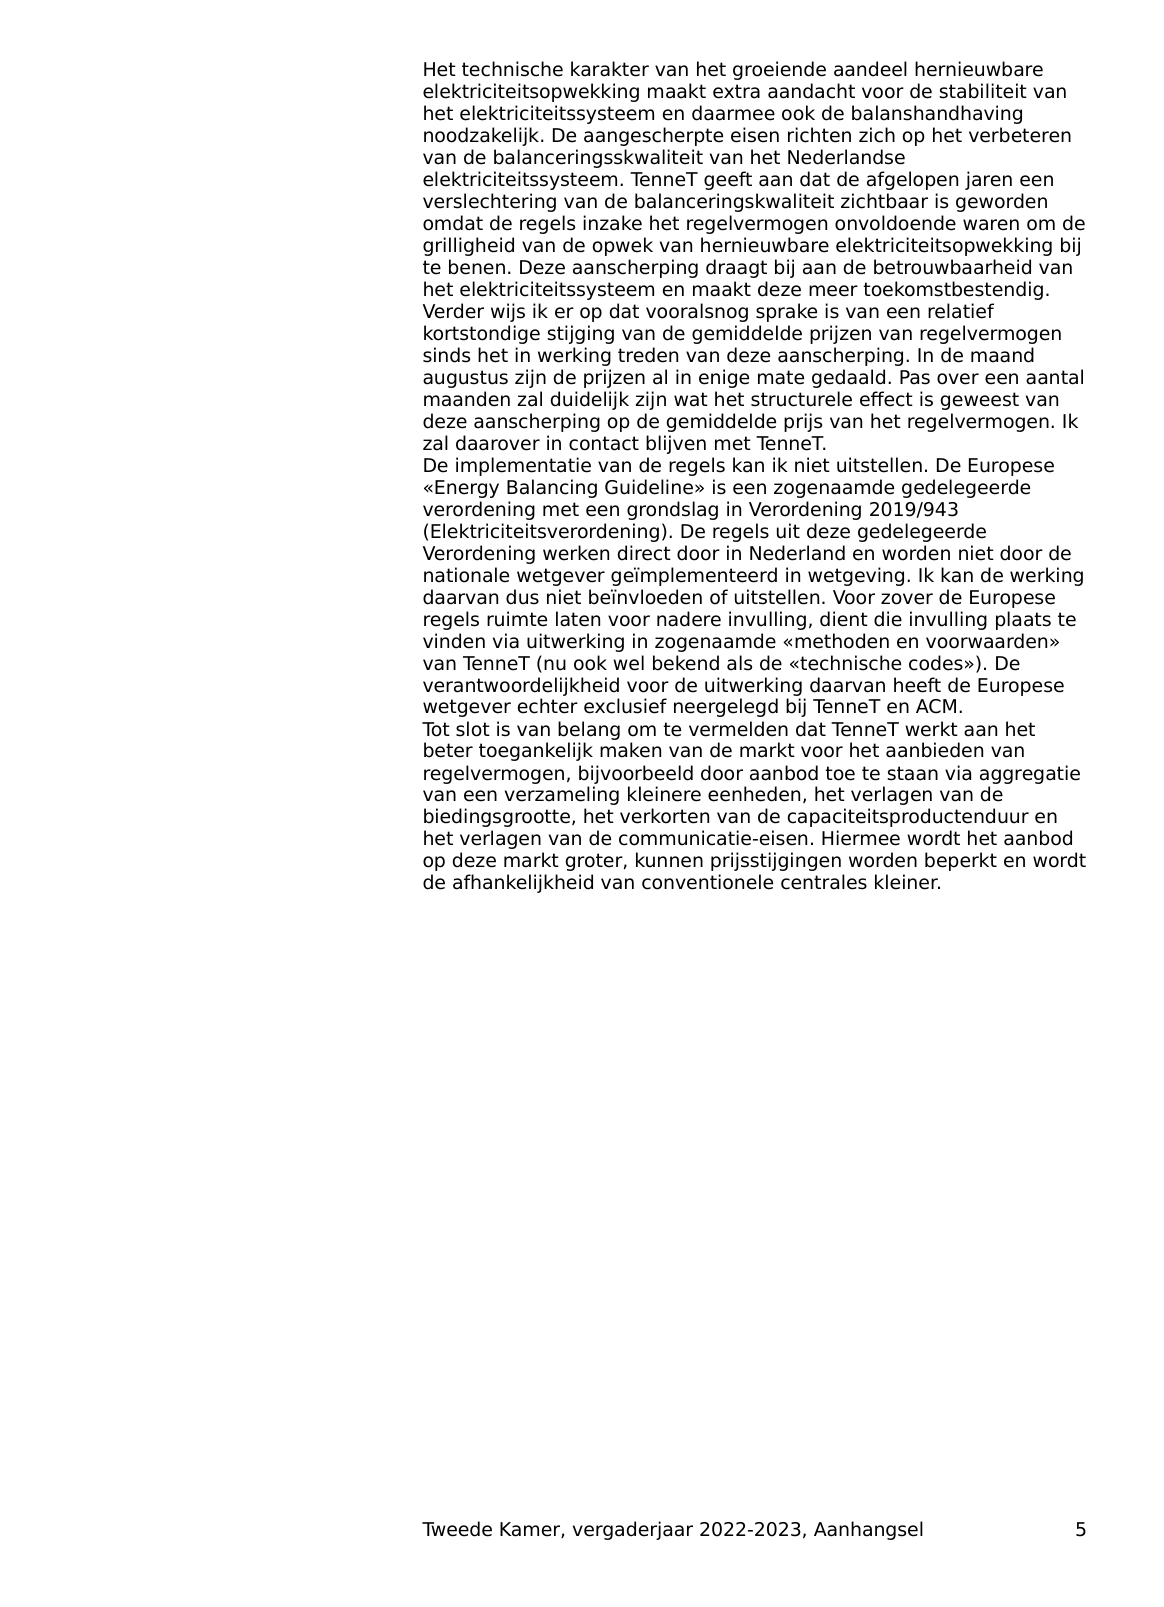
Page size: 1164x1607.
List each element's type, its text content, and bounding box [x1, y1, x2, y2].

text De implementatie van de regels kan ik niet uitstellen. De Europese «Energy Balancing Guideline» is een zogenaamde gedelegeerde verordening met een grondslag in Verordening 2019/943 (Elektriciteitsverordening). De regels uit deze gedelegeerde Verordening werken direct door in Nederland en worden niet door de nationale wetgever geïmplementeerd in wetgeving. Ik kan de werking daarvan dus niet beïnvloeden of uitstellen. Voor zover de Europese regels ruimte laten voor nadere invulling, dient die invulling plaats te vinden via uitwerking in zogenaamde «methoden en voorwaarden» van TenneT (nu ook wel bekend als de «technische codes»). De verantwoordelijkheid voor de uitwerking daarvan heeft de Europese wetgever echter exclusief neergelegd bij TenneT en ACM. [422, 455, 1087, 718]
text Het technische karakter van het groeiende aandeel hernieuwbare elektriciteitsopwekking maakt extra aandacht voor de stabiliteit van het elektriciteitssysteem en daarmee ook de balanshandhaving noodzakelijk. De aangescherpte eisen richten zich op het verbeteren van de balanceringsskwaliteit van het Nederlandse elektriciteitssysteem. TenneT geeft aan dat de afgelopen jaren een verslechtering van de balanceringskwaliteit zichtbaar is geworden omdat de regels inzake het regelvermogen onvoldoende waren om de grilligheid van de opwek van hernieuwbare elektriciteitsopwekking bij te benen. Deze aanscherping draagt bij aan de betrouwbaarheid van het elektriciteitssysteem en maakt deze meer toekomstbestendig. Verder wijs ik er op dat vooralsnog sprake is van een relatief kortstondige stijging van de gemiddelde prijzen van regelvermogen sinds het in werking treden van deze aanscherping. In de maand augustus zijn de prijzen al in enige mate gedaald. Pas over een aantal maanden zal duidelijk zijn wat het structurele effect is geweest van deze aanscherping op de gemiddelde prijs van het regelvermogen. Ik zal daarover in contact blijven met TenneT. [422, 59, 1087, 455]
text Tot slot is van belang om te vermelden dat TenneT werkt aan het beter toegankelijk maken van de markt voor het aanbieden van regelvermogen, bijvoorbeeld door aanbod toe te staan via aggregatie van een verzameling kleinere eenheden, het verlagen van de biedingsgrootte, het verkorten van de capaciteitsproductenduur en het verlagen van de communicatie-eisen. Hiermee wordt het aanbod op deze markt groter, kunnen prijsstijgingen worden beperkt en wordt de afhankelijkheid van conventionele centrales kleiner. [422, 718, 1087, 894]
